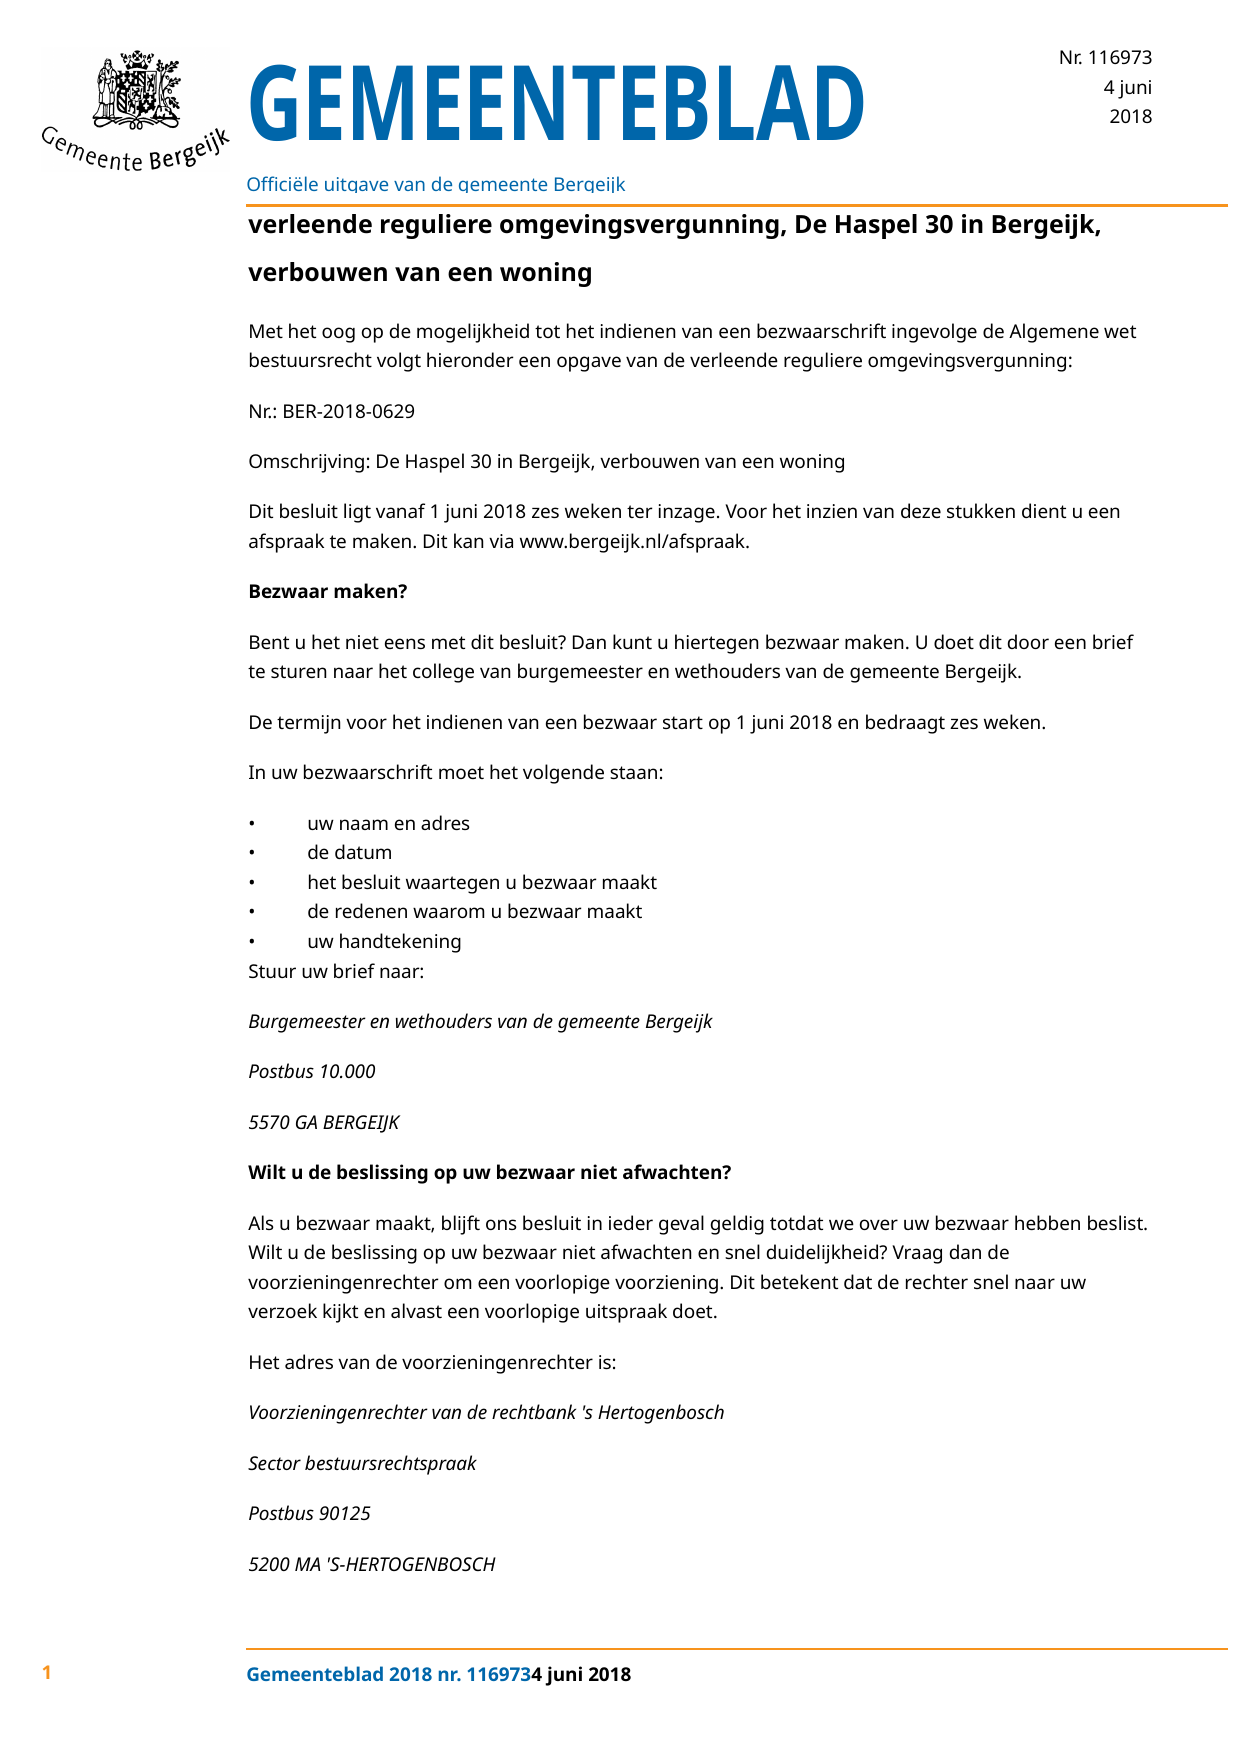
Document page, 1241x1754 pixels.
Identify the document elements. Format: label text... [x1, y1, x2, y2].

text De termijn voor het indienen van een bezwaar start op 1 juni 2018 en bedraagt zes weken. [248, 709, 1152, 735]
text Bezwaar maken? [248, 579, 1152, 604]
text Postbus 10.000 [248, 1059, 1152, 1084]
text Als u bezwaar maakt, blijft ons besluit in ieder geval geldig totdat we over uw bezwaar hebben beslist. Wilt u de beslissing op uw bezwaar niet afwachten en snel duidelijkheid? Vraag dan de voorzieningenrechter om een voorlopige voorziening. Dit betekent dat de rechter snel naar uw verzoek kijkt en alvast een voorlopige uitspraak doet. [248, 1210, 1152, 1324]
text Postbus 90125 [248, 1500, 1152, 1526]
list uw naam en adres [248, 810, 1152, 836]
text Bent u het niet eens met dit besluit? Dan kunt u hiertegen bezwaar maken. U doet dit door een brief te sturen naar het college van burgemeester en wethouders van de gemeente Bergeijk. [248, 629, 1152, 684]
text In uw bezwaarschrift moet het volgende staan: [248, 759, 1152, 785]
text Nr.: BER-2018-0629 [248, 398, 1152, 424]
text Burgemeester en wethouders van de gemeente Bergeijk [248, 1008, 1152, 1034]
list het besluit waartegen u bezwaar maakt [248, 869, 1152, 895]
text Voorzieningenrechter van de rechtbank 's Hertogenbosch [248, 1399, 1152, 1425]
text Met het oog op de mogelijkheid tot het indienen van een bezwaarschrift ingevolge de Algemene wet bestuursrecht volgt hieronder een opgave van de verleende reguliere omgevingsvergunning: [248, 318, 1152, 373]
text Het adres van de voorzieningenrechter is: [248, 1349, 1152, 1375]
list uw handtekening [248, 928, 1152, 954]
list de datum [248, 839, 1152, 865]
text Sector bestuursrechtspraak [248, 1450, 1152, 1476]
text 5200 MA 'S-HERTOGENBOSCH [248, 1551, 1152, 1577]
text 5570 GA BERGEIJK [248, 1109, 1152, 1135]
text Wilt u de beslissing op uw bezwaar niet afwachten? [248, 1159, 1152, 1185]
picture [41, 47, 231, 172]
text Dit besluit ligt vanaf 1 juni 2018 zes weken ter inzage. Voor het inzien van deze stukken dient u een afspraak te maken. Dit kan via www.bergeijk.nl/afspraak. [248, 499, 1152, 554]
text verleende reguliere omgevingsvergunning, De Haspel 30 in Bergeijk, verbouwen van een woning [248, 207, 1152, 288]
text Omschrijving: De Haspel 30 in Bergeijk, verbouwen van een woning [248, 448, 1152, 474]
list de redenen waarom u bezwaar maakt [248, 899, 1152, 924]
text Stuur uw brief naar: [248, 958, 1152, 984]
